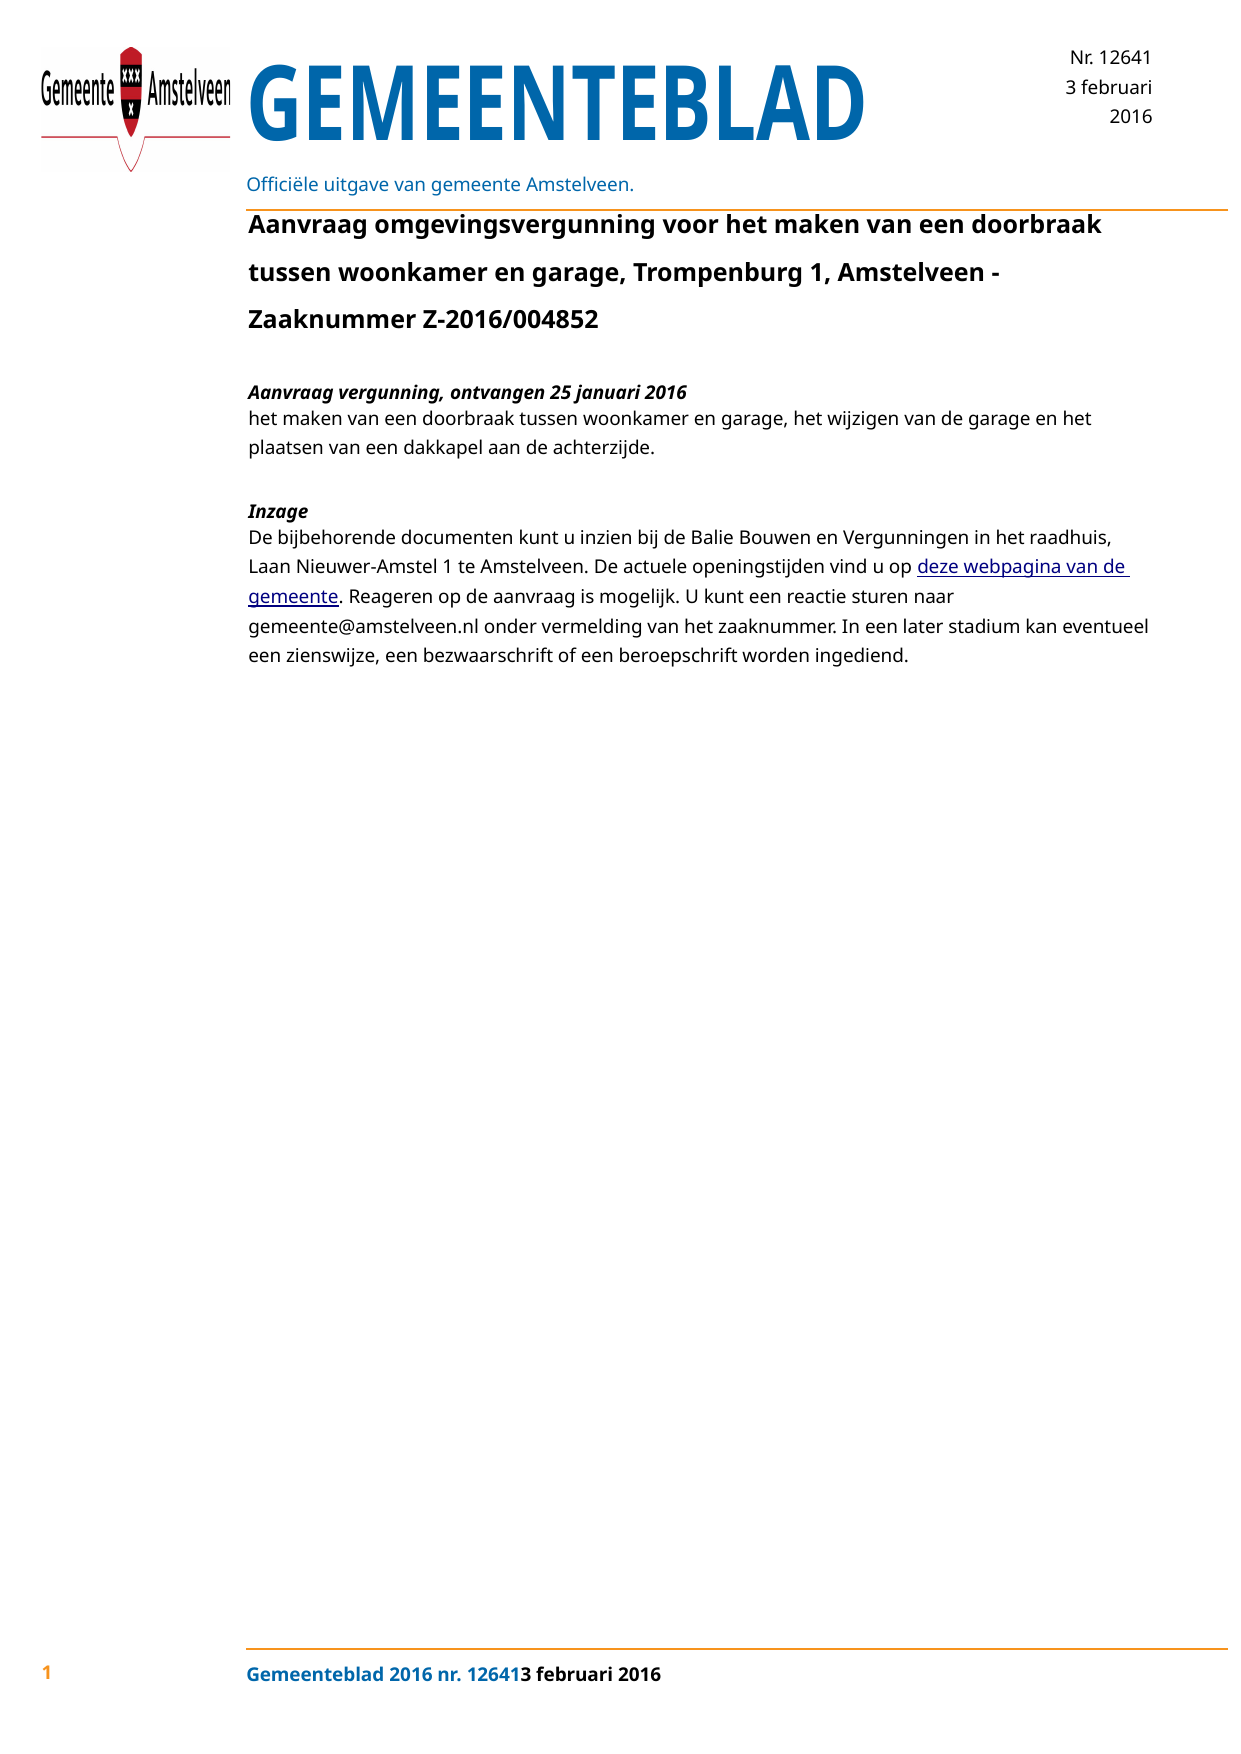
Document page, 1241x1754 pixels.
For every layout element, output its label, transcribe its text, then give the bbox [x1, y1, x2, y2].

text Inzage [248, 498, 1152, 524]
text Aanvraag vergunning, ontvangen 25 januari 2016 [248, 379, 1152, 405]
text het maken van een doorbraak tussen woonkamer en garage, het wijzigen van de garage en het plaatsen van een dakkapel aan de achterzijde. [248, 405, 1152, 460]
text Aanvraag omgevingsvergunning voor het maken van een doorbraak tussen woonkamer en garage, Trompenburg 1, Amstelveen - Zaaknummer Z-2016/004852 [248, 211, 1152, 336]
text De bijbehorende documenten kunt u inzien bij de Balie Bouwen en Vergunningen in het raadhuis, Laan Nieuwer-Amstel 1 te Amstelveen. De actuele openingstijden vind u op deze webpagina van de gemeente. Reageren op de aanvraag is mogelijk. U kunt een reactie sturen naar gemeente@amstelveen.nl onder vermelding van het zaaknummer. In een later stadium kan eventueel een zienswijze, een bezwaarschrift of een beroepschrift worden ingediend. [248, 524, 1152, 668]
picture [41, 47, 231, 172]
